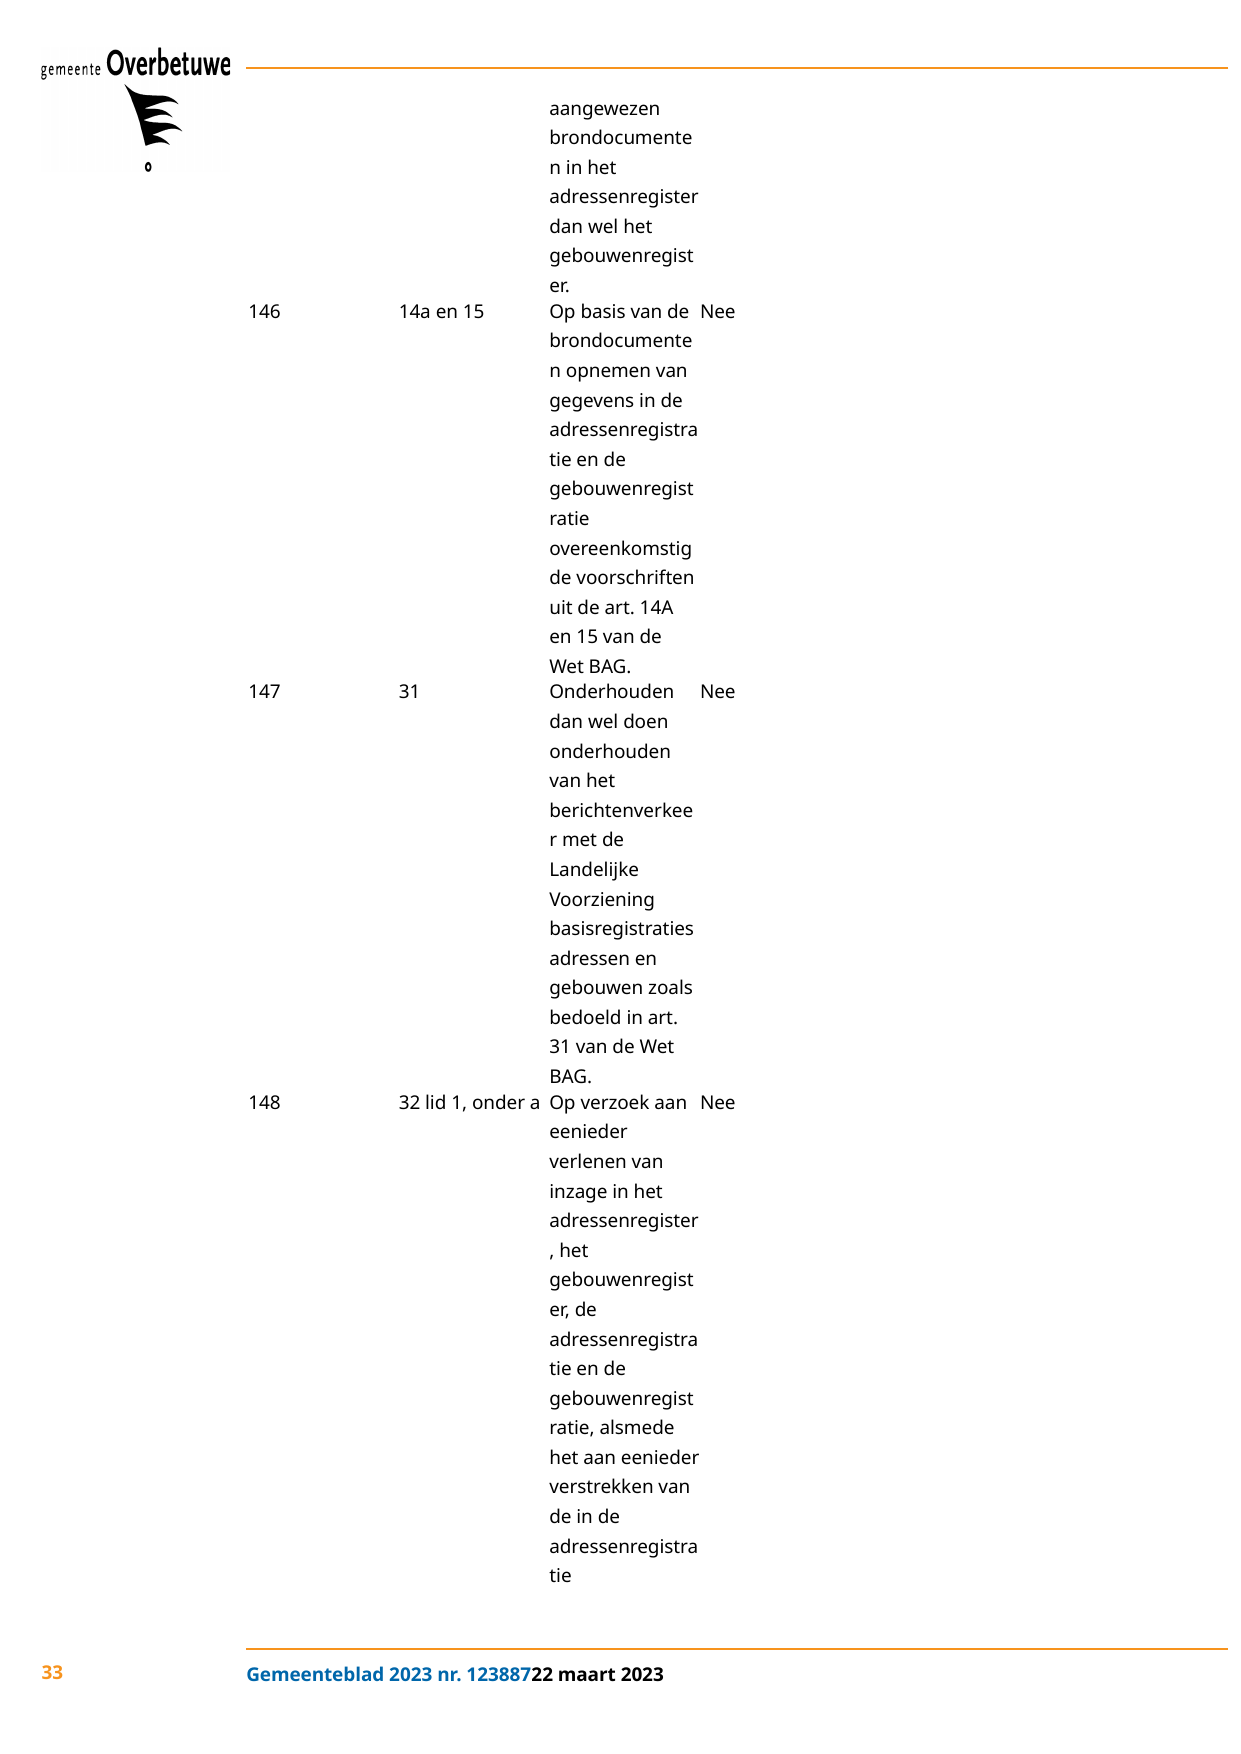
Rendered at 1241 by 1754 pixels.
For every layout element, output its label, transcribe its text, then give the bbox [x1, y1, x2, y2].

table_cell [850, 298, 1001, 679]
table_cell [850, 1089, 1001, 1588]
table_cell Nee [700, 298, 850, 679]
table_cell [1001, 298, 1152, 679]
table_cell 31 [399, 679, 549, 1089]
table_cell 146 [248, 298, 398, 679]
table_cell [1001, 1089, 1152, 1588]
picture [41, 47, 231, 172]
table_cell [850, 95, 1001, 298]
table_cell [1001, 679, 1152, 1089]
table_cell Nee [700, 1089, 850, 1588]
table_cell [700, 95, 850, 298]
table_cell Onderhouden dan wel doen onderhouden van het berichtenverkeer met de Landelijke Voorziening basisregistraties adressen en gebouwen zoals bedoeld in art. 31 van de Wet BAG. [549, 679, 700, 1089]
table_cell Nee [700, 679, 850, 1089]
table_cell Op verzoek aan eenieder verlenen van inzage in het adressenregister, het gebouwenregister, de adressenregistratie en de gebouwenregistratie, alsmede het aan eenieder verstrekken van de in de adressenregistratie [549, 1089, 700, 1588]
table_cell [1001, 95, 1152, 298]
table_cell [399, 95, 549, 298]
table_cell Op basis van de brondocumenten opnemen van gegevens in de adressenregistratie en de gebouwenregistratie overeenkomstig de voorschriften uit de art. 14A en 15 van de Wet BAG. [549, 298, 700, 679]
table_cell 148 [248, 1089, 398, 1588]
table_cell 32 lid 1, onder a [399, 1089, 549, 1588]
table_cell aangewezen brondocumenten in het adressenregister dan wel het gebouwenregister. [549, 95, 700, 298]
table_cell [850, 679, 1001, 1089]
table_cell [248, 95, 398, 298]
table_cell 147 [248, 679, 398, 1089]
table_cell 14a en 15 [399, 298, 549, 679]
